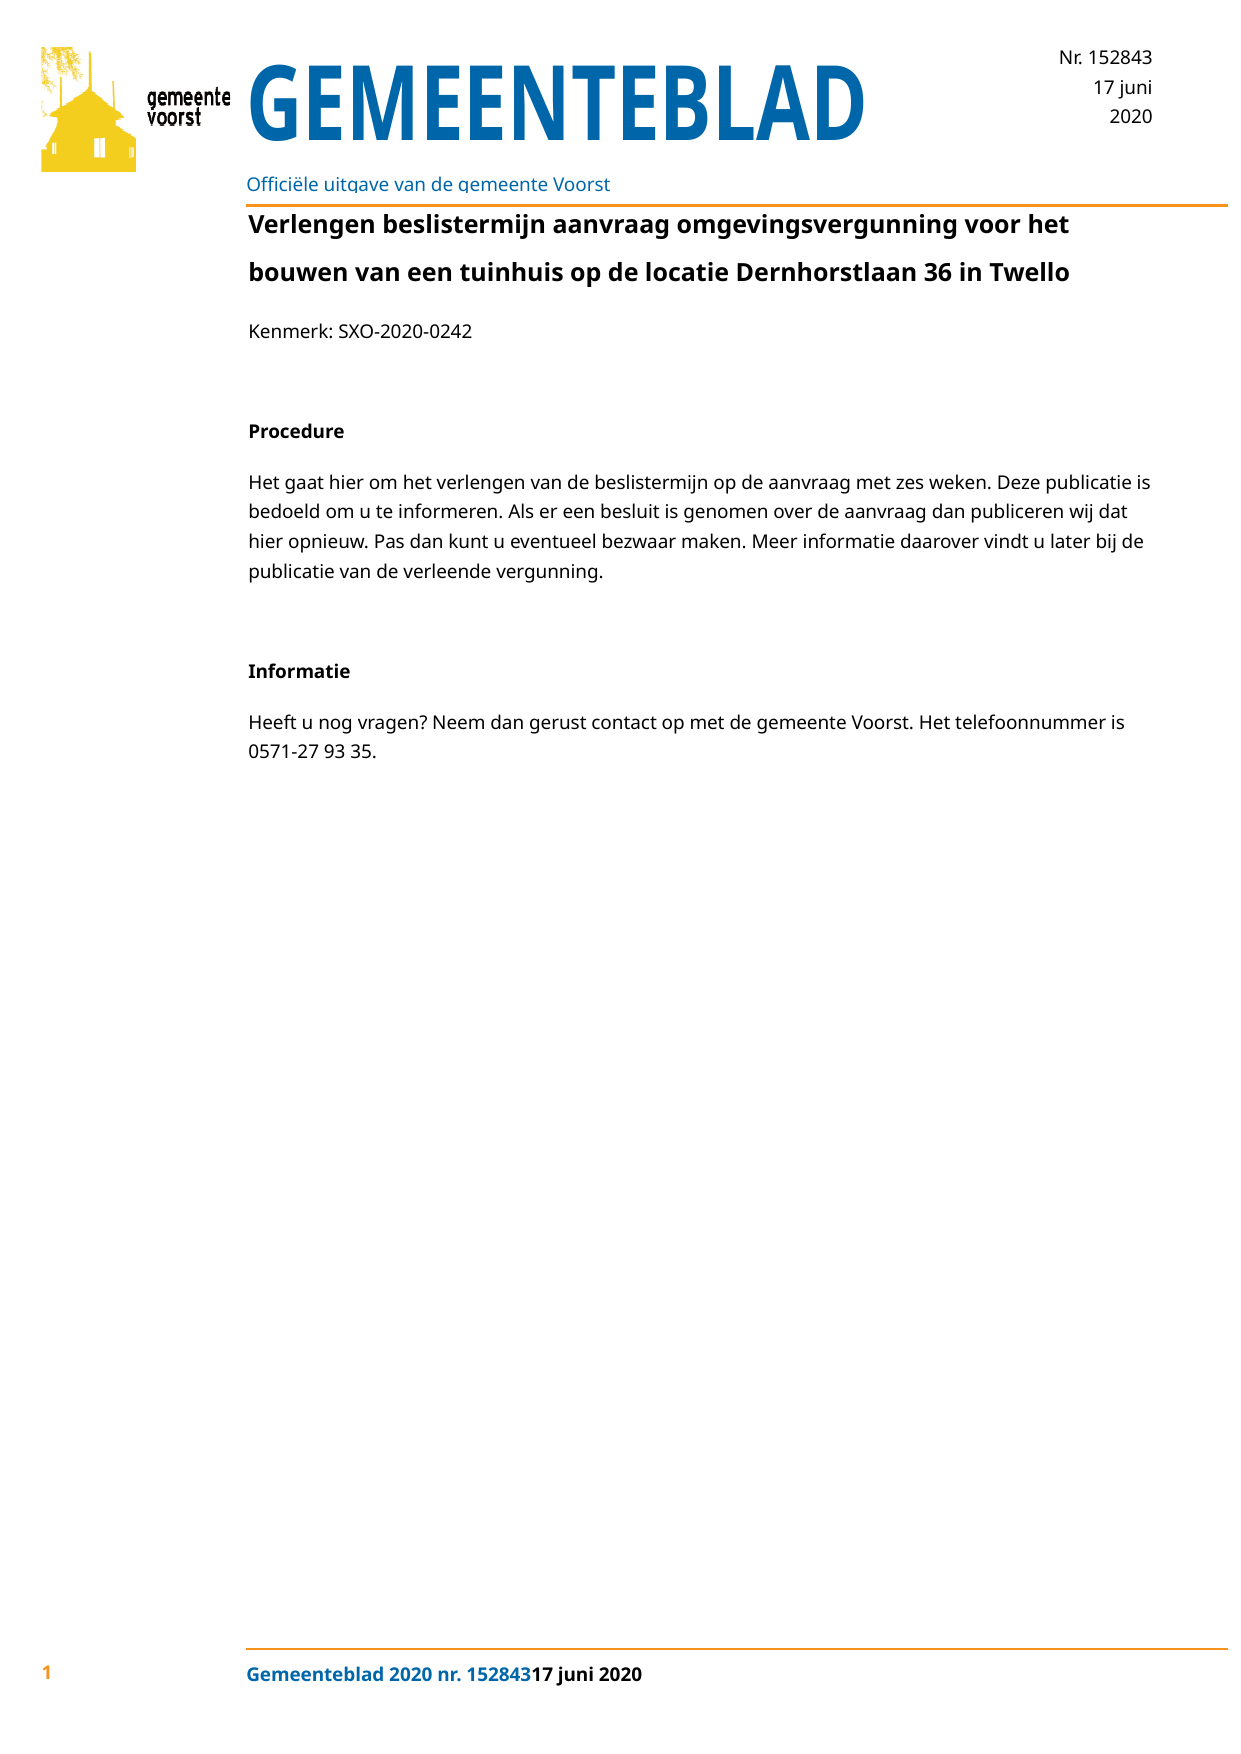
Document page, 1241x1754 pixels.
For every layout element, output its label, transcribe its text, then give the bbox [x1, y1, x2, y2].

text Informatie [248, 659, 1152, 684]
text Heeft u nog vragen? Neem dan gerust contact op met de gemeente Voorst. Het telefoonnummer is 0571-27 93 35. [248, 709, 1152, 764]
text Procedure [248, 419, 1152, 444]
picture [41, 47, 231, 172]
text Kenmerk: SXO-2020-0242 [248, 318, 1152, 344]
text Het gaat hier om het verlengen van de beslistermijn op de aanvraag met zes weken. Deze publicatie is bedoeld om u te informeren. Als er een besluit is genomen over de aanvraag dan publiceren wij dat hier opnieuw. Pas dan kunt u eventueel bezwaar maken. Meer informatie daarover vindt u later bij de publicatie van de verleende vergunning. [248, 469, 1152, 584]
text Verlengen beslistermijn aanvraag omgevingsvergunning voor het bouwen van een tuinhuis op de locatie Dernhorstlaan 36 in Twello [248, 207, 1152, 288]
